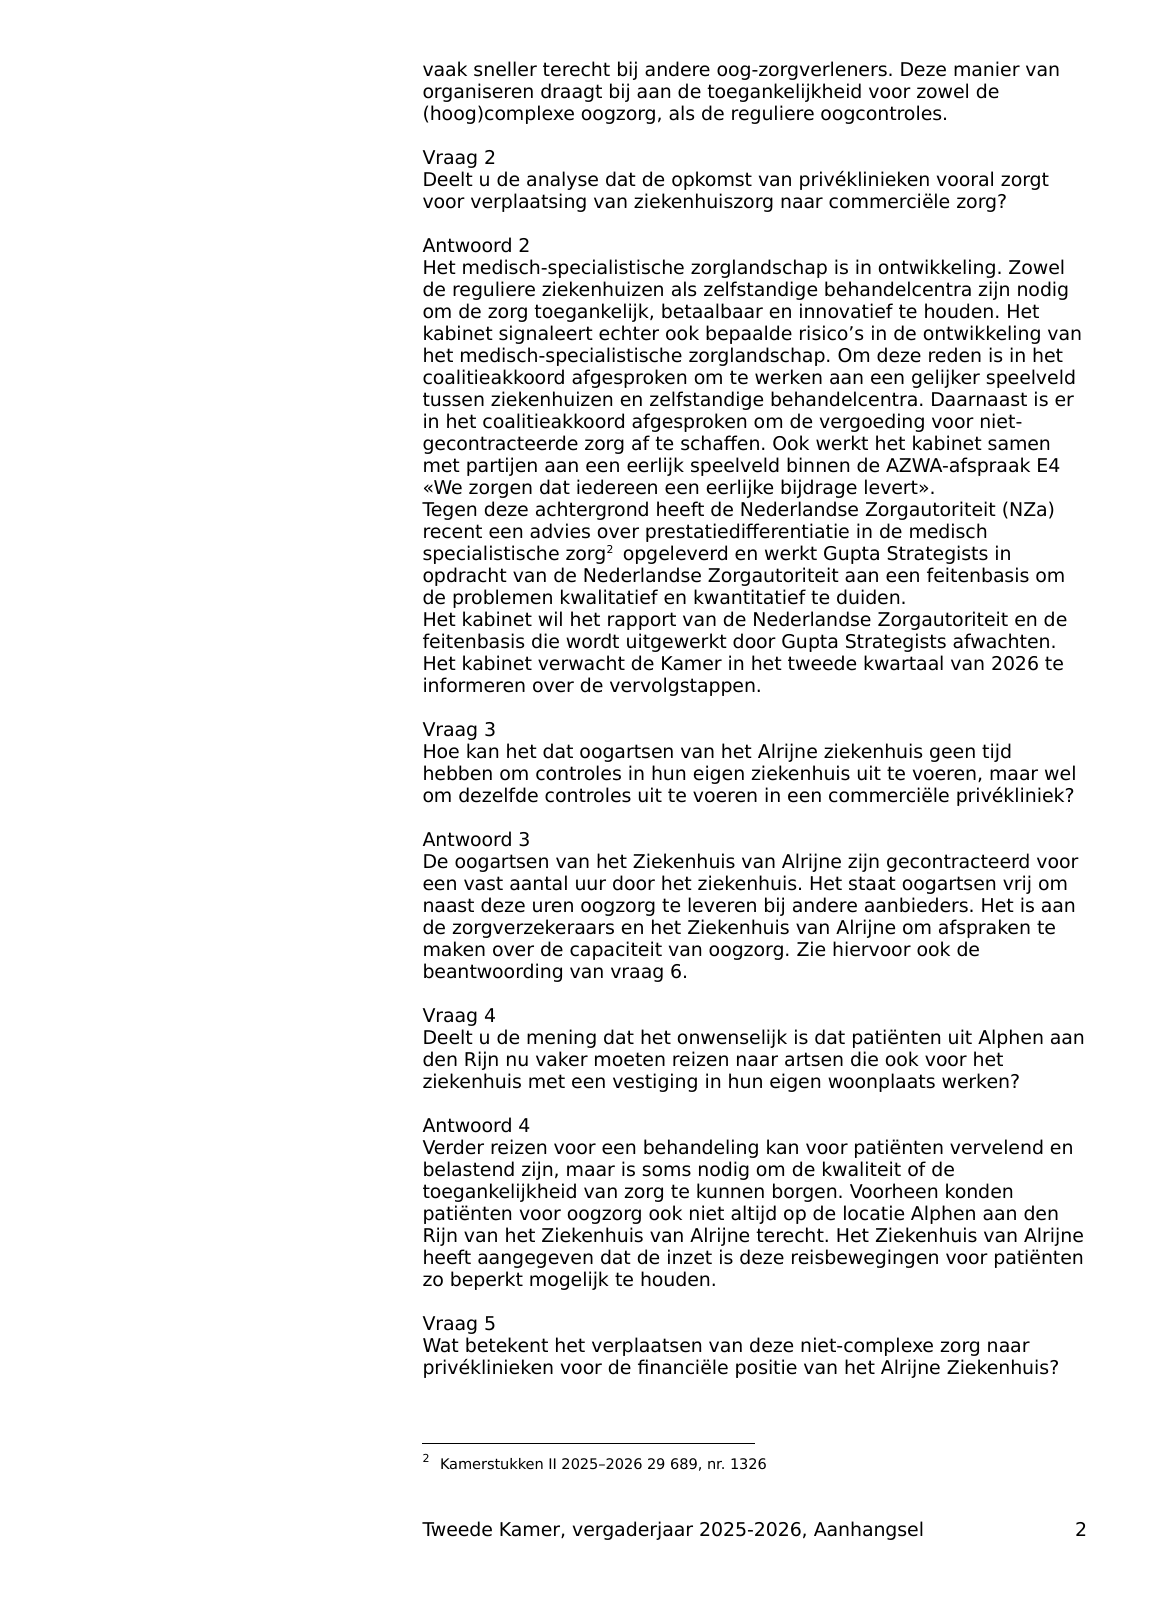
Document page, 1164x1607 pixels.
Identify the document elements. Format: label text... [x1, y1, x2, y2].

text Hoe kan het dat oogartsen van het Alrijne ziekenhuis geen tijd hebben om controles in hun eigen ziekenhuis uit te voeren, maar wel om dezelfde controles uit te voeren in een commerciële privékliniek? [422, 741, 1087, 807]
text Antwoord 4 [422, 1115, 1087, 1137]
text Vraag 5 [422, 1313, 1087, 1335]
text Het kabinet wil het rapport van de Nederlandse Zorgautoriteit en de feitenbasis die wordt uitgewerkt door Gupta Strategists afwachten. Het kabinet verwacht de Kamer in het tweede kwartaal van 2026 te informeren over de vervolgstappen. [422, 609, 1087, 697]
text Vraag 2 [422, 147, 1087, 169]
text Verder reizen voor een behandeling kan voor patiënten vervelend en belastend zijn, maar is soms nodig om de kwaliteit of de toegankelijkheid van zorg te kunnen borgen. Voorheen konden patiënten voor oogzorg ook niet altijd op de locatie Alphen aan den Rijn van het Ziekenhuis van Alrijne terecht. Het Ziekenhuis van Alrijne heeft aangegeven dat de inzet is deze reisbewegingen voor patiënten zo beperkt mogelijk te houden. [422, 1137, 1087, 1291]
text vaak sneller terecht bij andere oog-zorgverleners. Deze manier van organiseren draagt bij aan de toegankelijkheid voor zowel de (hoog)complexe oogzorg, als de reguliere oogcontroles. [422, 59, 1087, 125]
text Deelt u de mening dat het onwenselijk is dat patiënten uit Alphen aan den Rijn nu vaker moeten reizen naar artsen die ook voor het ziekenhuis met een vestiging in hun eigen woonplaats werken? [422, 1027, 1087, 1093]
text Wat betekent het verplaatsen van deze niet-complexe zorg naar privéklinieken voor de financiële positie van het Alrijne Ziekenhuis? [422, 1335, 1087, 1379]
text Antwoord 2 [422, 235, 1087, 257]
text Deelt u de analyse dat de opkomst van privéklinieken vooral zorgt voor verplaatsing van ziekenhuiszorg naar commerciële zorg? [422, 169, 1087, 213]
text Vraag 4 [422, 1005, 1087, 1027]
text Kamerstukken II 2025–2026 29 689, nr. 1326 [422, 1452, 1087, 1474]
text Tegen deze achtergrond heeft de Nederlandse Zorgautoriteit (NZa) recent een advies over prestatiedifferentiatie in de medisch specialistische zorg opgeleverd en werkt Gupta Strategists in opdracht van de Nederlandse Zorgautoriteit aan een feitenbasis om de problemen kwalitatief en kwantitatief te duiden. [422, 499, 1087, 609]
text Antwoord 3 [422, 829, 1087, 851]
text Het medisch-specialistische zorglandschap is in ontwikkeling. Zowel de reguliere ziekenhuizen als zelfstandige behandelcentra zijn nodig om de zorg toegankelijk, betaalbaar en innovatief te houden. Het kabinet signaleert echter ook bepaalde risico’s in de ontwikkeling van het medisch-specialistische zorglandschap. Om deze reden is in het coalitieakkoord afgesproken om te werken aan een gelijker speelveld tussen ziekenhuizen en zelfstandige behandelcentra. Daarnaast is er in het coalitieakkoord afgesproken om de vergoeding voor niet-gecontracteerde zorg af te schaffen. Ook werkt het kabinet samen met partijen aan een eerlijk speelveld binnen de AZWA-afspraak E4 «We zorgen dat iedereen een eerlijke bijdrage levert». [422, 257, 1087, 499]
text De oogartsen van het Ziekenhuis van Alrijne zijn gecontracteerd voor een vast aantal uur door het ziekenhuis. Het staat oogartsen vrij om naast deze uren oogzorg te leveren bij andere aanbieders. Het is aan de zorgverzekeraars en het Ziekenhuis van Alrijne om afspraken te maken over de capaciteit van oogzorg. Zie hiervoor ook de beantwoording van vraag 6. [422, 851, 1087, 983]
text Vraag 3 [422, 719, 1087, 741]
